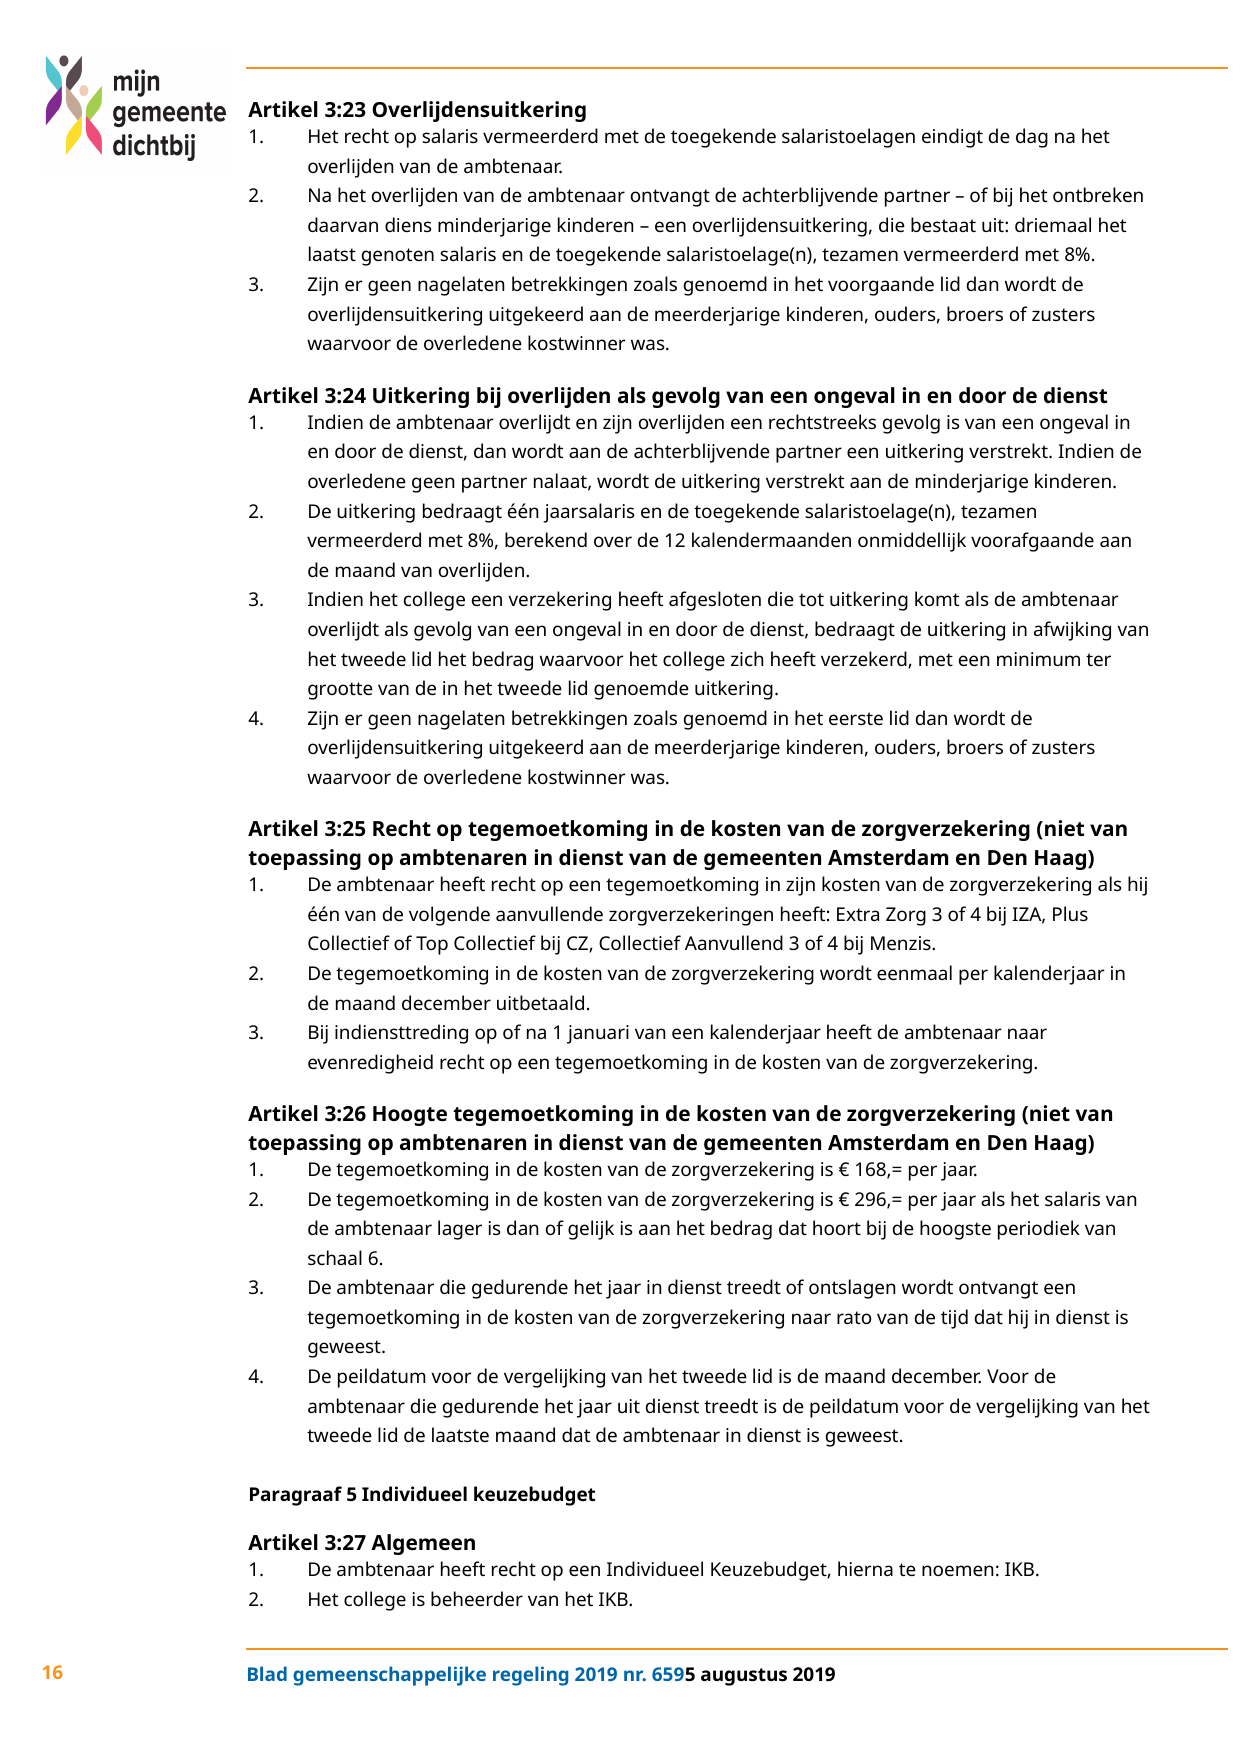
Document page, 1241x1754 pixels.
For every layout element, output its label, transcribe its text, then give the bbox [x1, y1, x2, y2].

list Indien de ambtenaar overlijdt en zijn overlijden een rechtstreeks gevolg is van een ongeval in en door de dienst, dan wordt aan de achterblijvende partner een uitkering verstrekt. Indien de overledene geen partner nalaat, wordt de uitkering verstrekt aan de minderjarige kinderen. [248, 409, 1152, 494]
text Paragraaf 5 Individueel keuzebudget [248, 1482, 1152, 1507]
list Zijn er geen nagelaten betrekkingen zoals genoemd in het eerste lid dan wordt de overlijdensuitkering uitgekeerd aan de meerderjarige kinderen, ouders, broers of zusters waarvoor de overledene kostwinner was. [248, 705, 1152, 790]
list De tegemoetkoming in de kosten van de zorgverzekering is € 168,= per jaar. [248, 1156, 1152, 1182]
list Bij indiensttreding op of na 1 januari van een kalenderjaar heeft de ambtenaar naar evenredigheid recht op een tegemoetkoming in de kosten van de zorgverzekering. [248, 1019, 1152, 1075]
list De ambtenaar heeft recht op een Individueel Keuzebudget, hierna te noemen: IKB. [248, 1557, 1152, 1582]
picture [41, 47, 231, 172]
text Artikel 3:25 Recht op tegemoetkoming in de kosten van de zorgverzekering (niet van toepassing op ambtenaren in dienst van de gemeenten Amsterdam en Den Haag) [248, 814, 1152, 871]
list Na het overlijden van de ambtenaar ontvangt de achterblijvende partner – of bij het ontbreken daarvan diens minderjarige kinderen – een overlijdensuitkering, die bestaat uit: driemaal het laatst genoten salaris en de toegekende salaristoelage(n), tezamen vermeerderd met 8%. [248, 182, 1152, 267]
list De tegemoetkoming in de kosten van de zorgverzekering wordt eenmaal per kalenderjaar in de maand december uitbetaald. [248, 960, 1152, 1016]
text Artikel 3:26 Hoogte tegemoetkoming in de kosten van de zorgverzekering (niet van toepassing op ambtenaren in dienst van de gemeenten Amsterdam en Den Haag) [248, 1099, 1152, 1156]
list De ambtenaar die gedurende het jaar in dienst treedt of ontslagen wordt ontvangt een tegemoetkoming in de kosten van de zorgverzekering naar rato van de tijd dat hij in dienst is geweest. [248, 1274, 1152, 1359]
list Het college is beheerder van het IKB. [248, 1586, 1152, 1612]
text Artikel 3:24 Uitkering bij overlijden als gevolg van een ongeval in en door de dienst [248, 381, 1152, 409]
text Artikel 3:27 Algemeen [248, 1528, 1152, 1557]
list De ambtenaar heeft recht op een tegemoetkoming in zijn kosten van de zorgverzekering als hij één van de volgende aanvullende zorgverzekeringen heeft: Extra Zorg 3 of 4 bij IZA, Plus Collectief of Top Collectief bij CZ, Collectief Aanvullend 3 of 4 bij Menzis. [248, 871, 1152, 956]
list Het recht op salaris vermeerderd met de toegekende salaristoelagen eindigt de dag na het overlijden van de ambtenaar. [248, 123, 1152, 178]
list Indien het college een verzekering heeft afgesloten die tot uitkering komt als de ambtenaar overlijdt als gevolg van een ongeval in en door de dienst, bedraagt de uitkering in afwijking van het tweede lid het bedrag waarvoor het college zich heeft verzekerd, met een minimum ter grootte van de in het tweede lid genoemde uitkering. [248, 587, 1152, 701]
list De peildatum voor de vergelijking van het tweede lid is de maand december. Voor de ambtenaar die gedurende het jaar uit dienst treedt is de peildatum voor de vergelijking van het tweede lid de laatste maand dat de ambtenaar in dienst is geweest. [248, 1363, 1152, 1448]
list De tegemoetkoming in de kosten van de zorgverzekering is € 296,= per jaar als het salaris van de ambtenaar lager is dan of gelijk is aan het bedrag dat hoort bij de hoogste periodiek van schaal 6. [248, 1186, 1152, 1271]
text Artikel 3:23 Overlijdensuitkering [248, 95, 1152, 123]
list De uitkering bedraagt één jaarsalaris en de toegekende salaristoelage(n), tezamen vermeerderd met 8%, berekend over de 12 kalendermaanden onmiddellijk voorafgaande aan de maand van overlijden. [248, 498, 1152, 583]
list Zijn er geen nagelaten betrekkingen zoals genoemd in het voorgaande lid dan wordt de overlijdensuitkering uitgekeerd aan de meerderjarige kinderen, ouders, broers of zusters waarvoor de overledene kostwinner was. [248, 271, 1152, 356]
